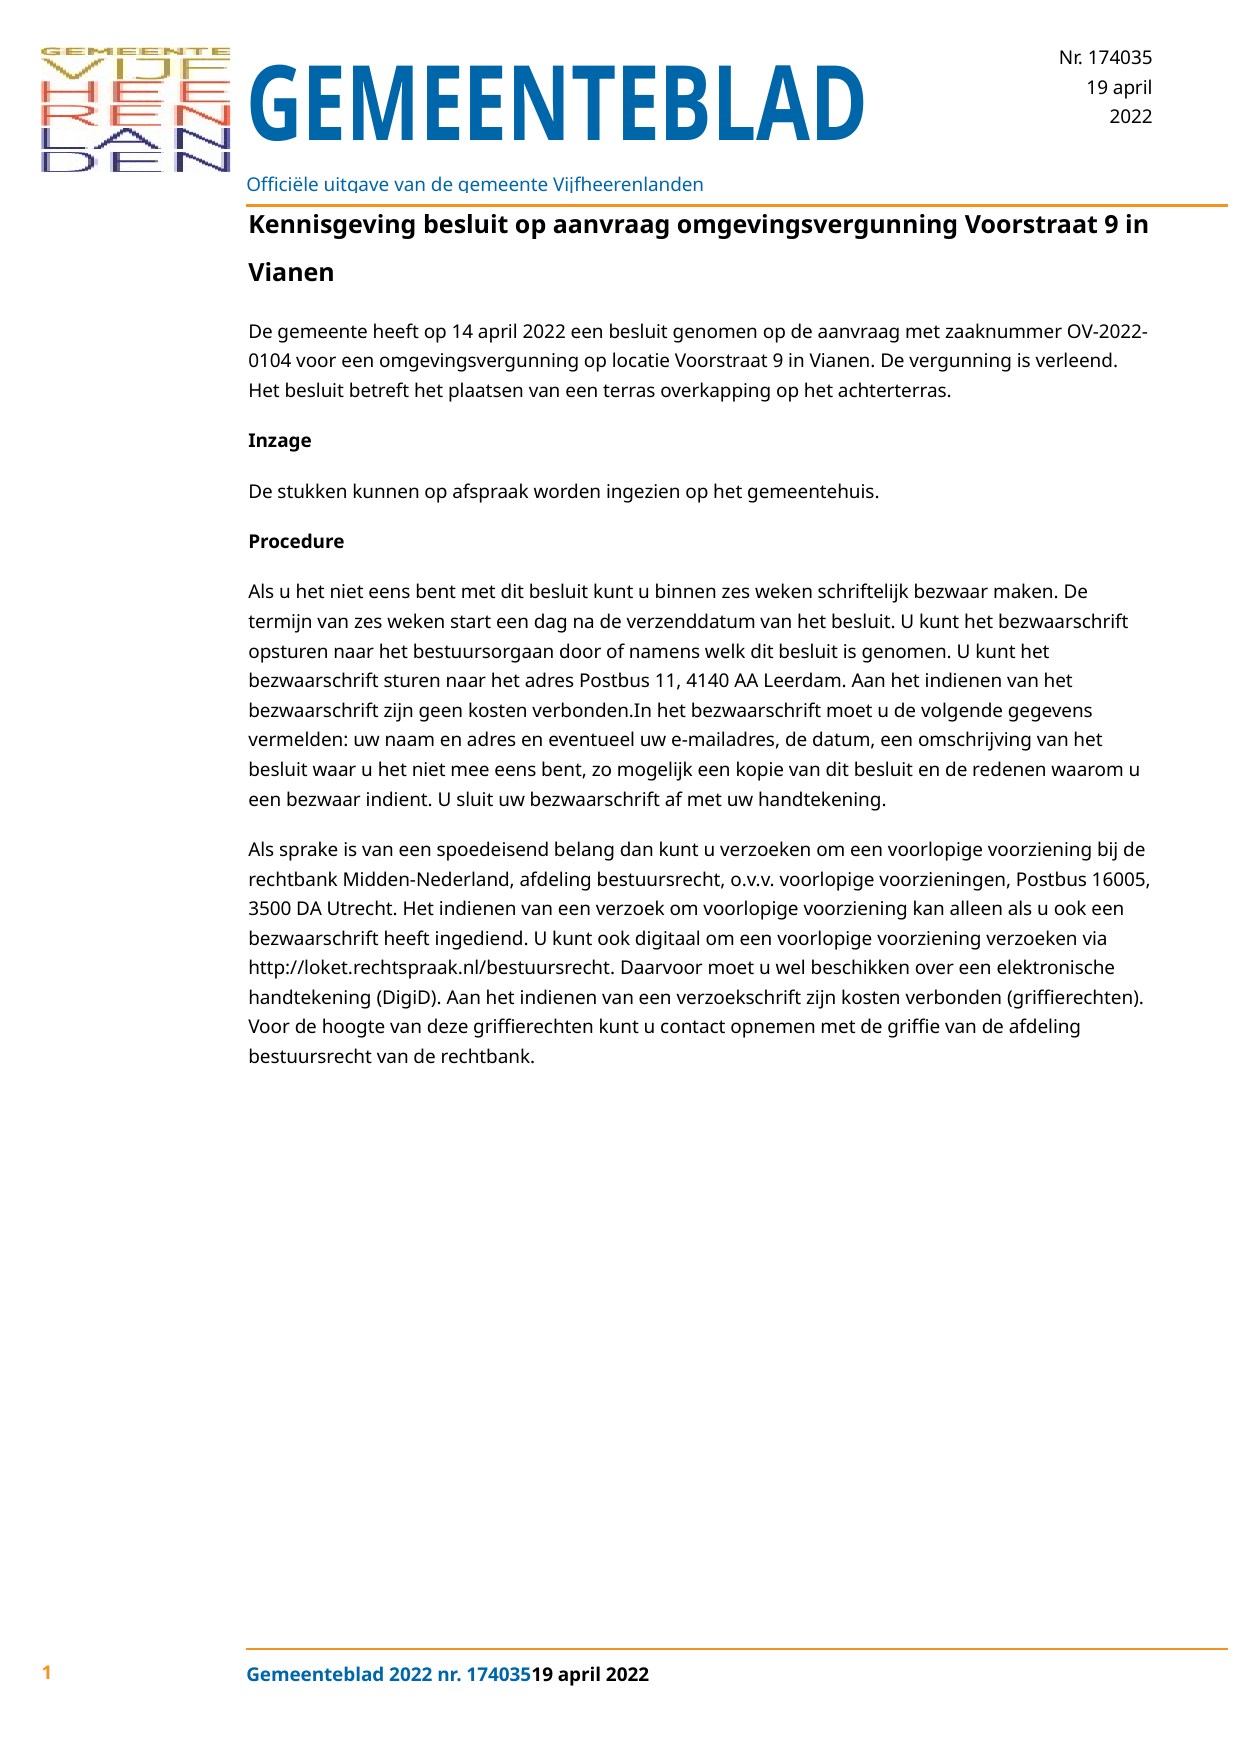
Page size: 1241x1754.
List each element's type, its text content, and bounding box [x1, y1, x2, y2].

text Als sprake is van een spoedeisend belang dan kunt u verzoeken om een voorlopige voorziening bij de rechtbank Midden-Nederland, afdeling bestuursrecht, o.v.v. voorlopige voorzieningen, Postbus 16005, 3500 DA Utrecht. Het indienen van een verzoek om voorlopige voorziening kan alleen als u ook een bezwaarschrift heeft ingediend. U kunt ook digitaal om een voorlopige voorziening verzoeken via http://loket.rechtspraak.nl/bestuursrecht. Daarvoor moet u wel beschikken over een elektronische handtekening (DigiD). Aan het indienen van een verzoekschrift zijn kosten verbonden (griffierechten). Voor de hoogte van deze griffierechten kunt u contact opnemen met de griffie van de afdeling bestuursrecht van de rechtbank. [248, 836, 1152, 1069]
text De gemeente heeft op 14 april 2022 een besluit genomen op de aanvraag met zaaknummer OV-2022-0104 voor een omgevingsvergunning op locatie Voorstraat 9 in Vianen. De vergunning is verleend. Het besluit betreft het plaatsen van een terras overkapping op het achterterras. [248, 318, 1152, 403]
text Procedure [248, 528, 1152, 554]
picture [41, 47, 231, 172]
text Kennisgeving besluit op aanvraag omgevingsvergunning Voorstraat 9 in Vianen [248, 207, 1152, 288]
text De stukken kunnen op afspraak worden ingezien op het gemeentehuis. [248, 478, 1152, 504]
text Inzage [248, 427, 1152, 453]
text Als u het niet eens bent met dit besluit kunt u binnen zes weken schriftelijk bezwaar maken. De termijn van zes weken start een dag na de verzenddatum van het besluit. U kunt het bezwaarschrift opsturen naar het bestuursorgaan door of namens welk dit besluit is genomen. U kunt het bezwaarschrift sturen naar het adres Postbus 11, 4140 AA Leerdam. Aan het indienen van het bezwaarschrift zijn geen kosten verbonden.In het bezwaarschrift moet u de volgende gegevens vermelden: uw naam en adres en eventueel uw e-mailadres, de datum, een omschrijving van het besluit waar u het niet mee eens bent, zo mogelijk een kopie van dit besluit en de redenen waarom u een bezwaar indient. U sluit uw bezwaarschrift af met uw handtekening. [248, 579, 1152, 812]
